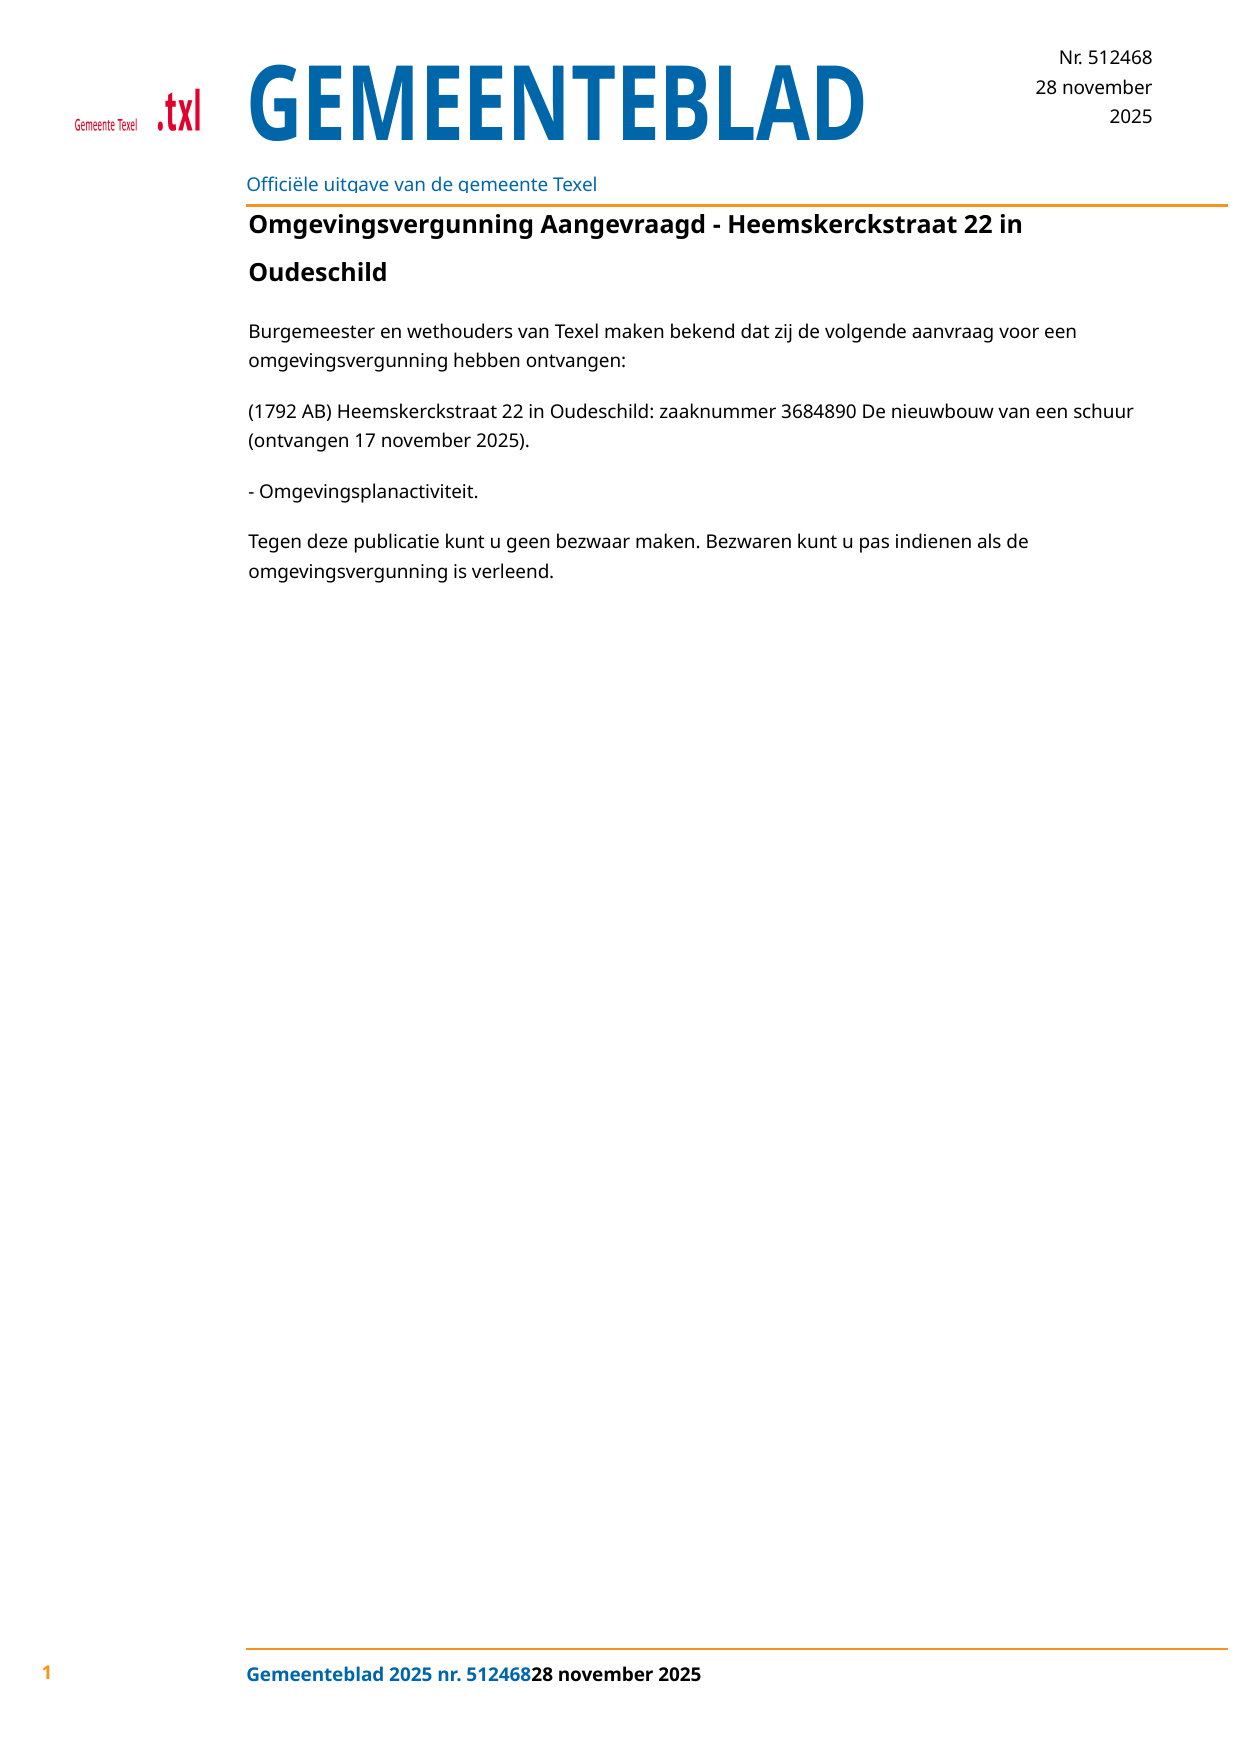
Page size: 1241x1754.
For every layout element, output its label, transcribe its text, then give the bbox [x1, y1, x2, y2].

text Omgevingsvergunning Aangevraagd - Heemskerckstraat 22 in Oudeschild [248, 207, 1152, 288]
text Tegen deze publicatie kunt u geen bezwaar maken. Bezwaren kunt u pas indienen als de omgevingsvergunning is verleend. [248, 528, 1152, 584]
picture [41, 47, 231, 172]
text (1792 AB) Heemskerckstraat 22 in Oudeschild: zaaknummer 3684890 De nieuwbouw van een schuur (ontvangen 17 november 2025). [248, 398, 1152, 453]
text - Omgevingsplanactiviteit. [248, 478, 1152, 504]
text Burgemeester en wethouders van Texel maken bekend dat zij de volgende aanvraag voor een omgevingsvergunning hebben ontvangen: [248, 318, 1152, 373]
